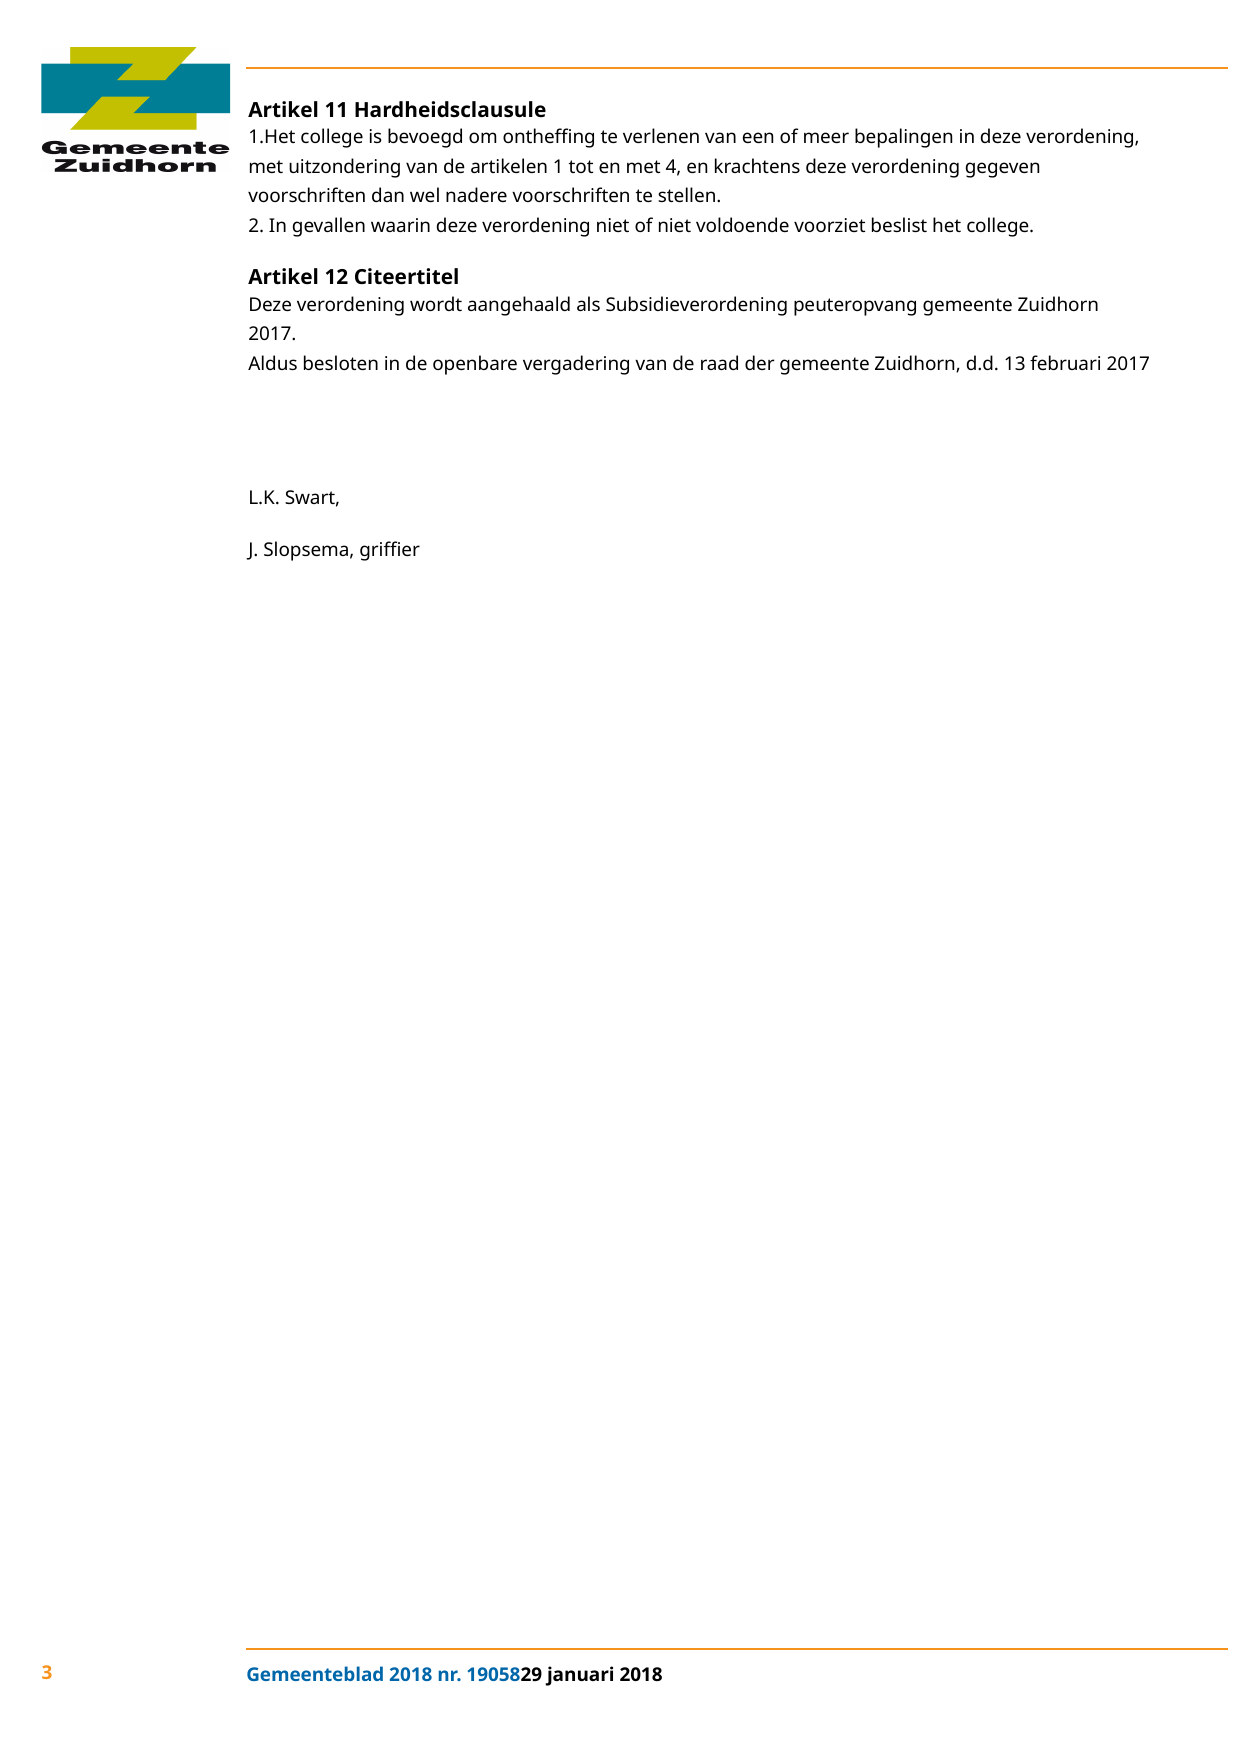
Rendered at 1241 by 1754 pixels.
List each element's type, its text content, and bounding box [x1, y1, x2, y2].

text J. Slopsema, griffier [248, 536, 1152, 562]
text L.K. Swart, [248, 484, 1152, 510]
text 2. In gevallen waarin deze verordening niet of niet voldoende voorziet beslist het college. [248, 212, 1152, 238]
text Artikel 11 Hardheidsclausule [248, 95, 1152, 123]
text Deze verordening wordt aangehaald als Subsidieverordening peuteropvang gemeente Zuidhorn 2017. [248, 291, 1152, 346]
text Aldus besloten in de openbare vergadering van de raad der gemeente Zuidhorn, d.d. 13 februari 2017 [248, 350, 1152, 376]
picture [41, 47, 231, 172]
text 1.Het college is bevoegd om ontheffing te verlenen van een of meer bepalingen in deze verordening, met uitzondering van de artikelen 1 tot en met 4, en krachtens deze verordening gegeven voorschriften dan wel nadere voorschriften te stellen. [248, 123, 1152, 208]
text Artikel 12 Citeertitel [248, 262, 1152, 291]
